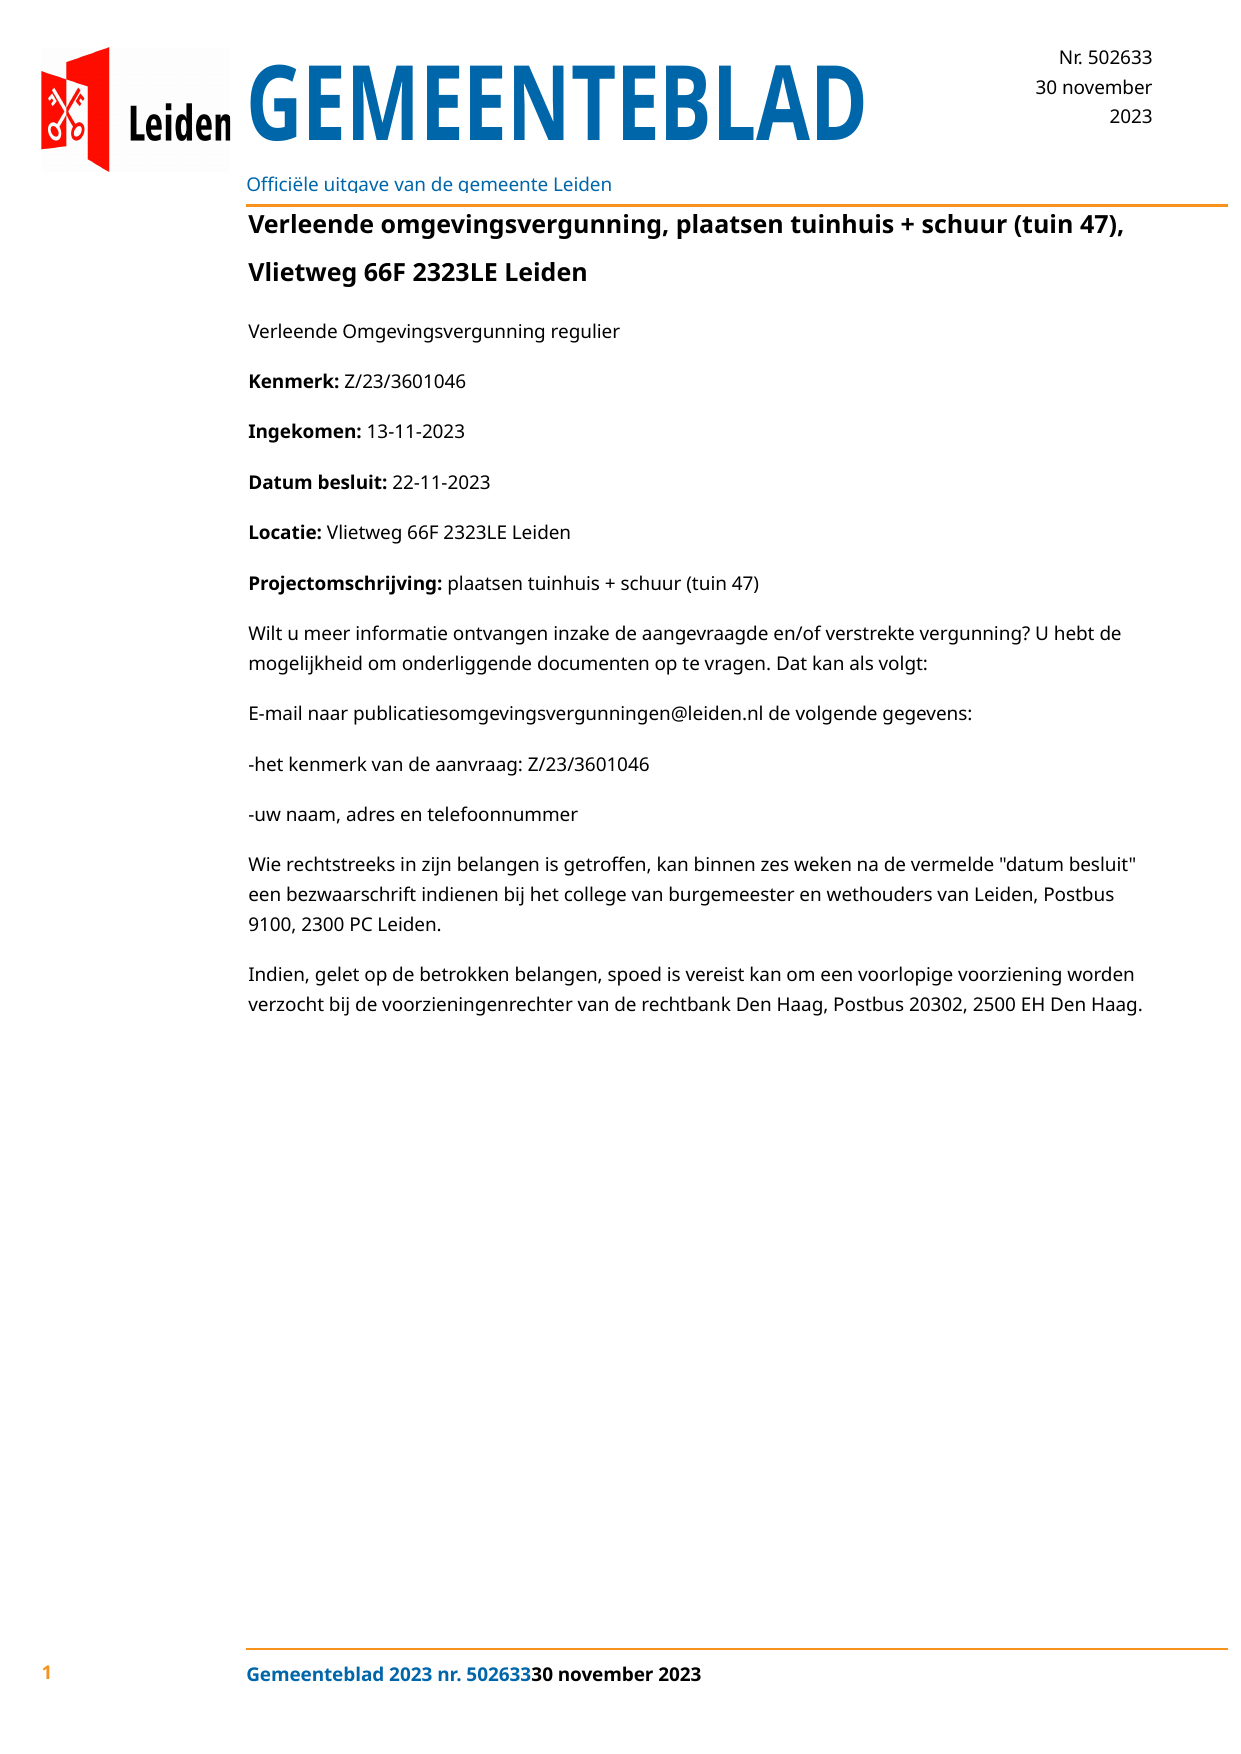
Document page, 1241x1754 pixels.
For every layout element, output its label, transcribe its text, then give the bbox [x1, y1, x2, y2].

text Datum besluit: 22-11-2023 [248, 469, 1152, 495]
text Wilt u meer informatie ontvangen inzake de aangevraagde en/of verstrekte vergunning? U hebt de mogelijkheid om onderliggende documenten op te vragen. Dat kan als volgt: [248, 620, 1152, 676]
text E-mail naar publicatiesomgevingsvergunningen@leiden.nl de volgende gegevens: [248, 700, 1152, 726]
text Verleende Omgevingsvergunning regulier [248, 318, 1152, 344]
text -het kenmerk van de aanvraag: Z/23/3601046 [248, 751, 1152, 777]
picture [41, 47, 231, 172]
text Projectomschrijving: plaatsen tuinhuis + schuur (tuin 47) [248, 570, 1152, 596]
text Locatie: Vlietweg 66F 2323LE Leiden [248, 519, 1152, 545]
text Verleende omgevingsvergunning, plaatsen tuinhuis + schuur (tuin 47), Vlietweg 66F 2323LE Leiden [248, 207, 1152, 288]
text Wie rechtstreeks in zijn belangen is getroffen, kan binnen zes weken na de vermelde "datum besluit" een bezwaarschrift indienen bij het college van burgemeester en wethouders van Leiden, Postbus 9100, 2300 PC Leiden. [248, 852, 1152, 937]
text Kenmerk: Z/23/3601046 [248, 368, 1152, 394]
text -uw naam, adres en telefoonnummer [248, 801, 1152, 827]
text Ingekomen: 13-11-2023 [248, 419, 1152, 444]
text Indien, gelet op de betrokken belangen, spoed is vereist kan om een voorlopige voorziening worden verzocht bij de voorzieningenrechter van de rechtbank Den Haag, Postbus 20302, 2500 EH Den Haag. [248, 961, 1152, 1017]
